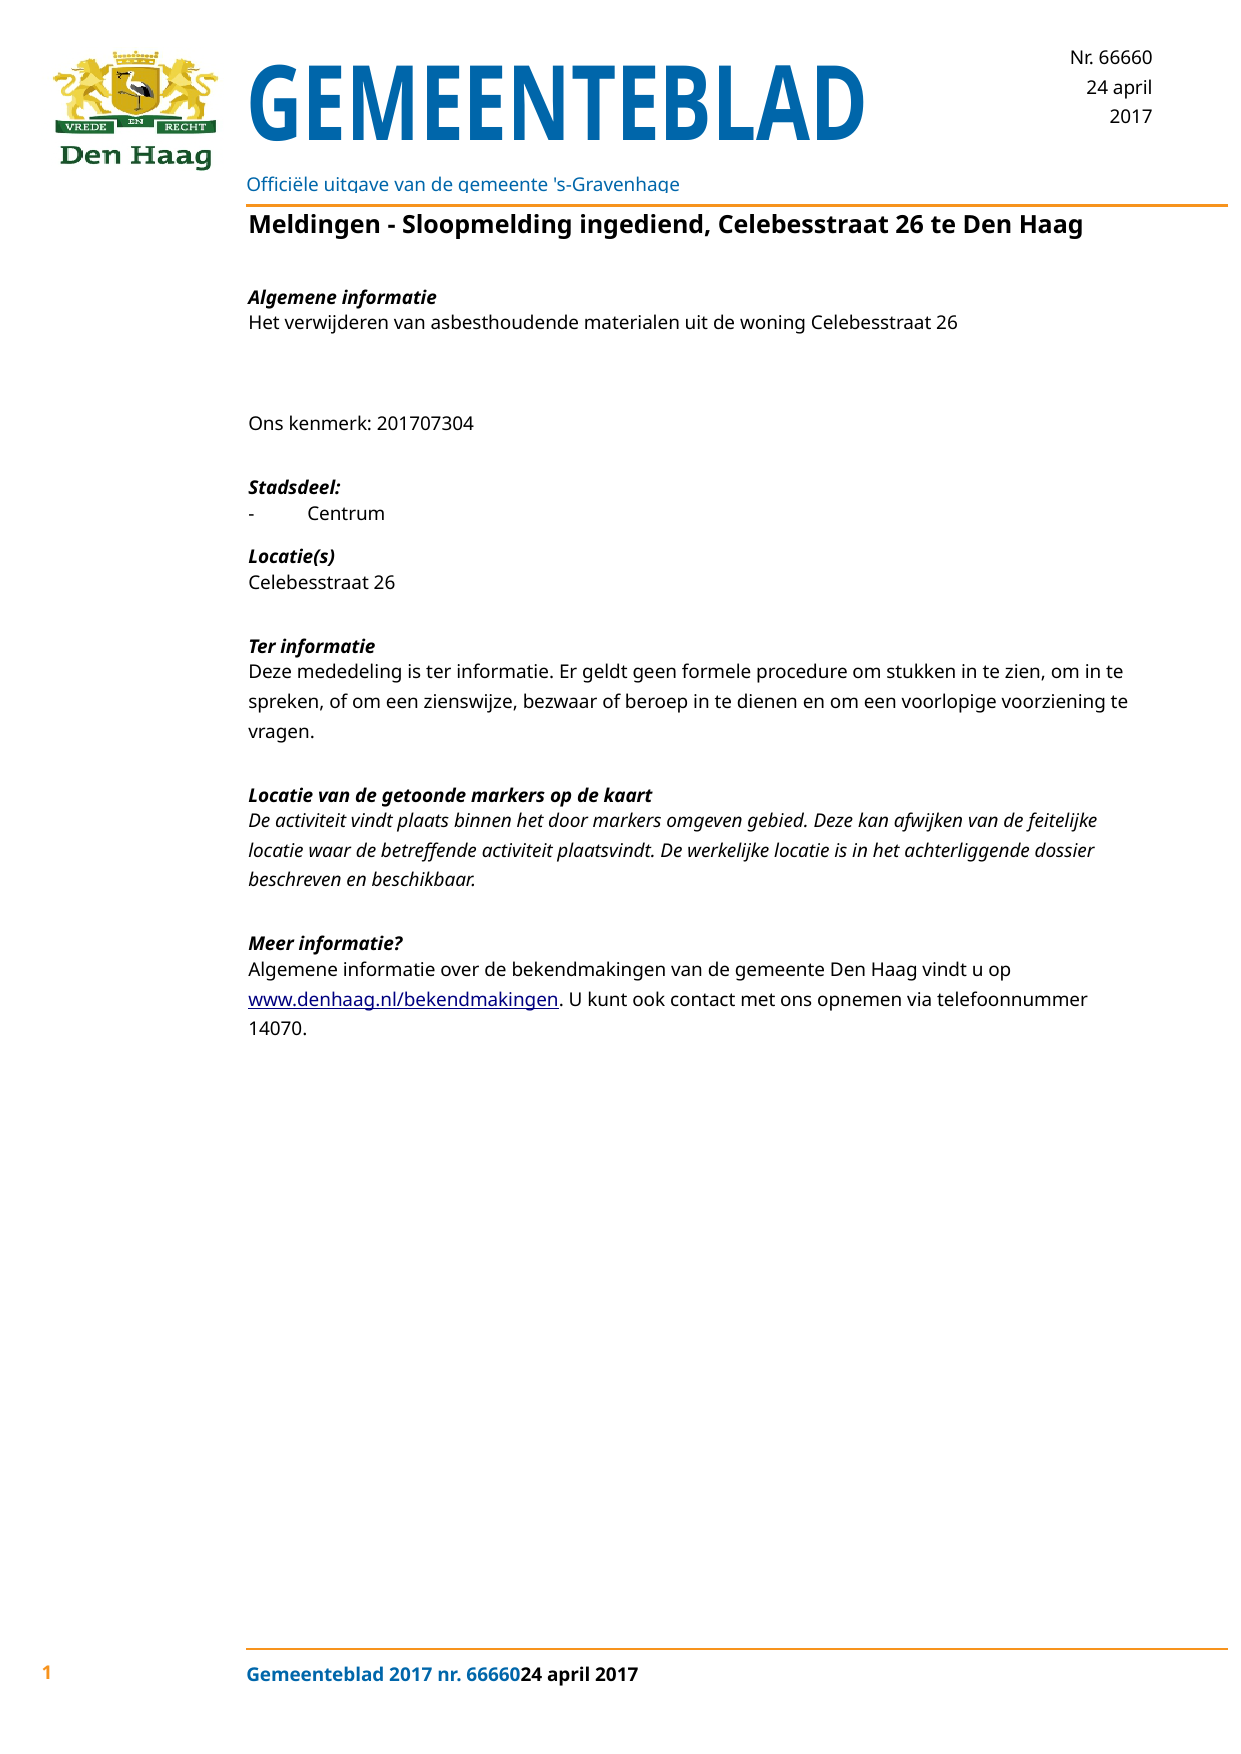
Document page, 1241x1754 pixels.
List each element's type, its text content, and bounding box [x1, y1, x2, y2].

list Centrum [248, 500, 1152, 526]
text Meer informatie? [248, 931, 1152, 956]
text Meldingen - Sloopmelding ingediend, Celebesstraat 26 te Den Haag [248, 207, 1152, 241]
text Deze mededeling is ter informatie. Er geldt geen formele procedure om stukken in te zien, om in te spreken, of om een zienswijze, bezwaar of beroep in te dienen en om een voorlopige voorziening te vragen. [248, 659, 1152, 743]
text Algemene informatie over de bekendmakingen van de gemeente Den Haag vindt u op www.denhaag.nl/bekendmakingen. U kunt ook contact met ons opnemen via telefoonnummer 14070. [248, 956, 1152, 1041]
text Celebesstraat 26 [248, 569, 1152, 595]
text Stadsdeel: [248, 474, 1152, 500]
text Algemene informatie [248, 284, 1152, 309]
text De activiteit vindt plaats binnen het door markers omgeven gebied. Deze kan afwijken van de feitelijke locatie waar de betreffende activiteit plaatsvindt. De werkelijke locatie is in het achterliggende dossier beschreven en beschikbaar. [248, 807, 1152, 892]
text Locatie van de getoonde markers op de kaart [248, 782, 1152, 807]
text Het verwijderen van asbesthoudende materialen uit de woning Celebesstraat 26 [248, 309, 1152, 335]
picture [41, 47, 231, 172]
text Locatie(s) [248, 543, 1152, 569]
text Ons kenmerk: 201707304 [248, 410, 1152, 436]
text Ter informatie [248, 633, 1152, 659]
